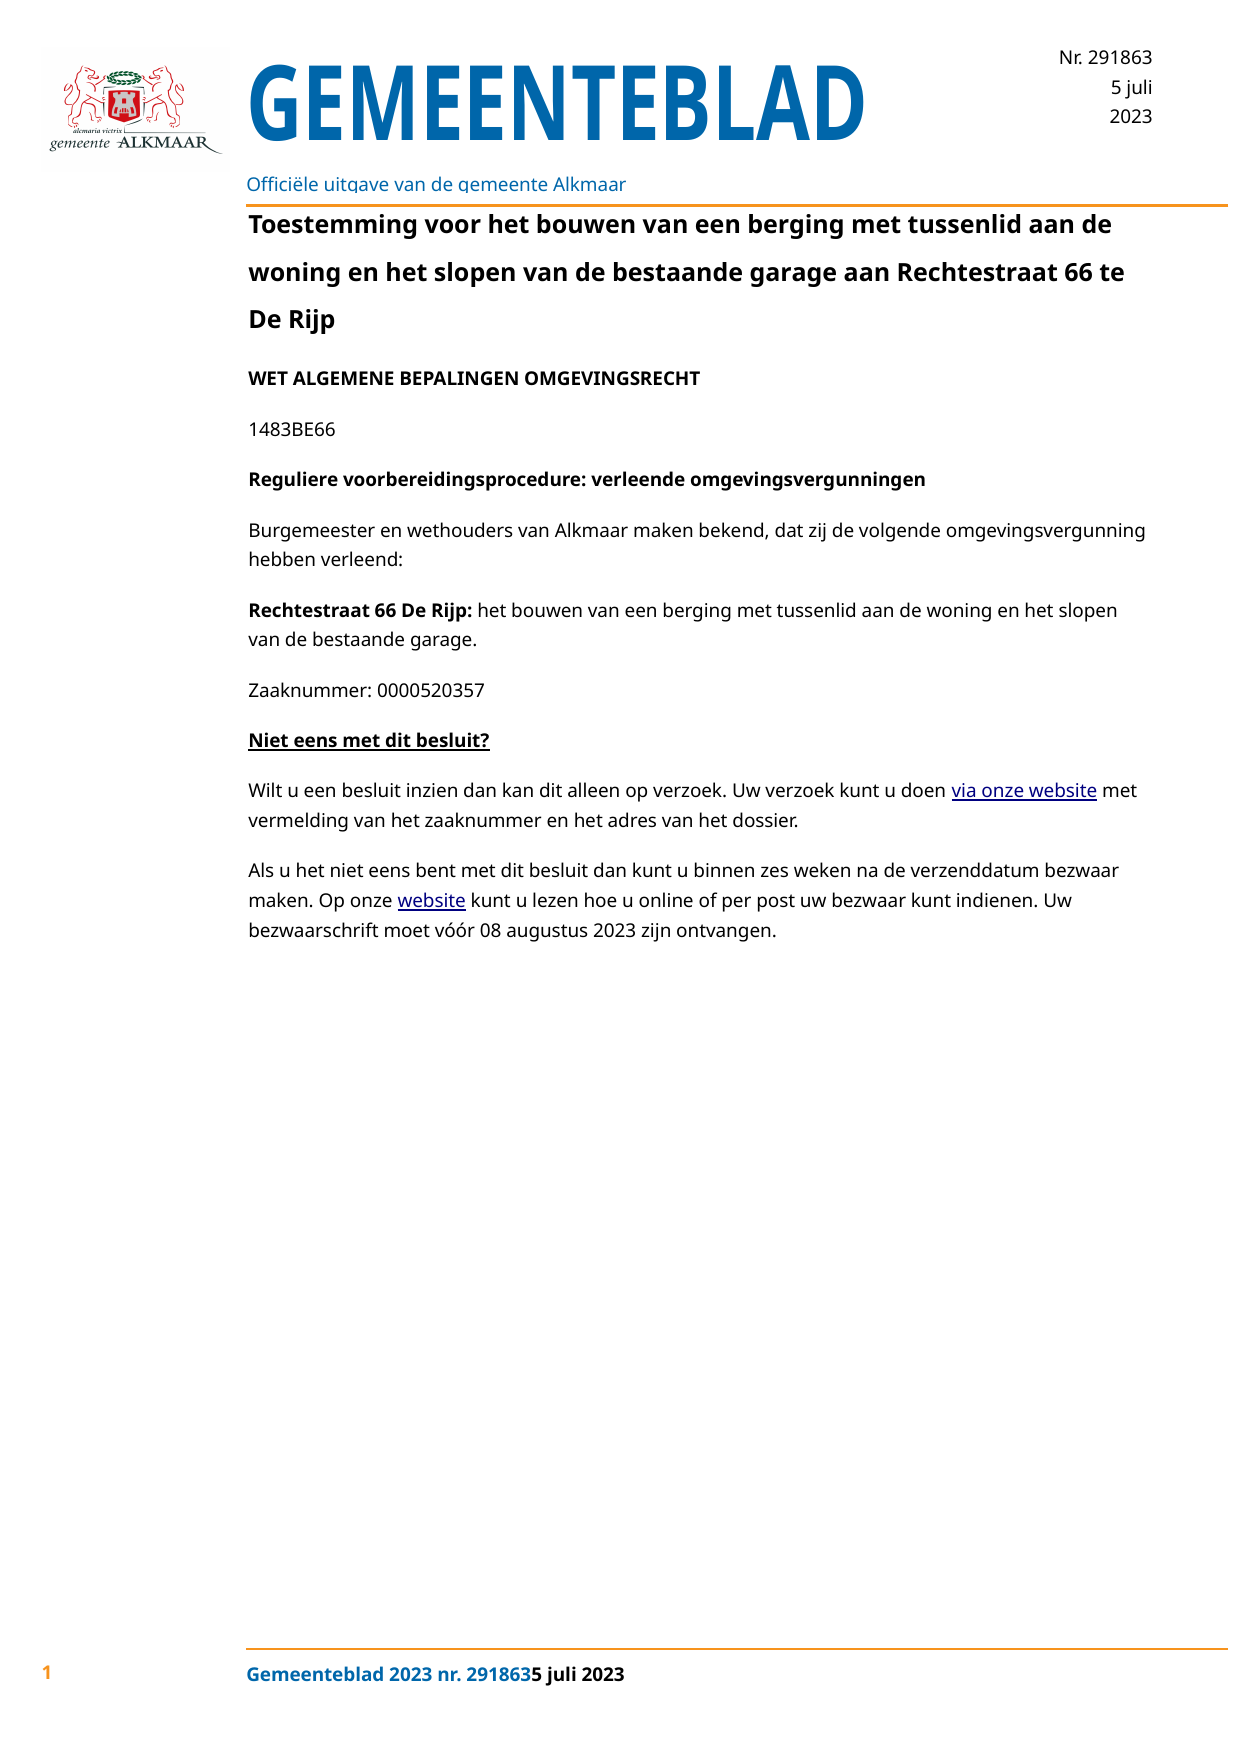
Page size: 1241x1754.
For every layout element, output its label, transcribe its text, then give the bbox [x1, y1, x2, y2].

text Zaaknummer: 0000520357 [248, 677, 1152, 702]
text Toestemming voor het bouwen van een berging met tussenlid aan de woning en het slopen van de bestaande garage aan Rechtestraat 66 te De Rijp [248, 207, 1152, 336]
text 1483BE66 [248, 416, 1152, 442]
text Als u het niet eens bent met dit besluit dan kunt u binnen zes weken na de verzenddatum bezwaar maken. Op onze website kunt u lezen hoe u online of per post uw bezwaar kunt indienen. Uw bezwaarschrift moet vóór 08 augustus 2023 zijn ontvangen. [248, 858, 1152, 942]
text Niet eens met dit besluit? [248, 727, 1152, 753]
picture [41, 47, 231, 172]
text Wilt u een besluit inzien dan kan dit alleen op verzoek. Uw verzoek kunt u doen via onze website met vermelding van het zaaknummer en het adres van het dossier. [248, 778, 1152, 833]
text Reguliere voorbereidingsprocedure: verleende omgevingsvergunningen [248, 466, 1152, 492]
text WET ALGEMENE BEPALINGEN OMGEVINGSRECHT [248, 366, 1152, 391]
text Burgemeester en wethouders van Alkmaar maken bekend, dat zij de volgende omgevingsvergunning hebben verleend: [248, 517, 1152, 572]
text Rechtestraat 66 De Rijp: het bouwen van een berging met tussenlid aan de woning en het slopen van de bestaande garage. [248, 597, 1152, 652]
